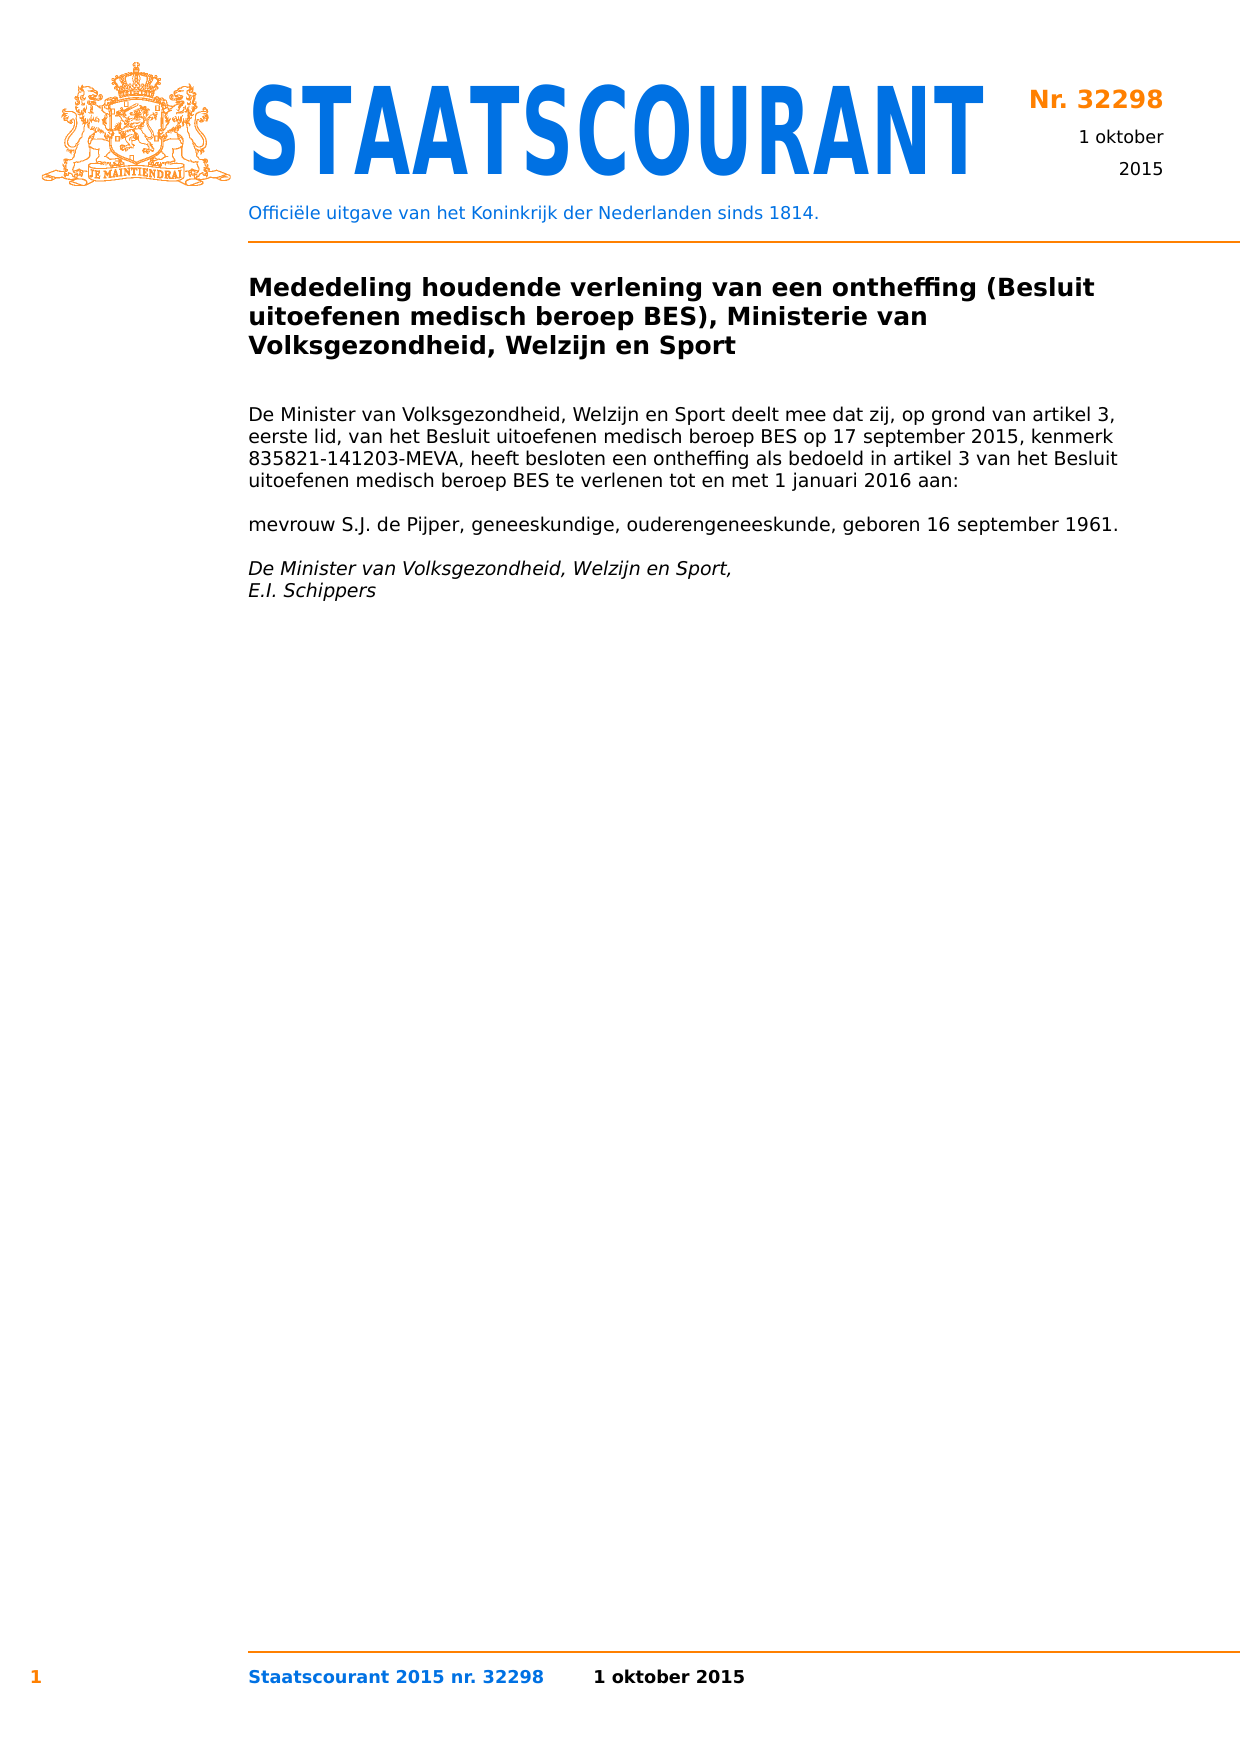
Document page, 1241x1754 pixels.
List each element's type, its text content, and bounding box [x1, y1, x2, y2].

table_header [25, 62, 248, 241]
picture [41, 62, 231, 186]
table_cell 1 oktober [998, 121, 1240, 153]
table_header STAATSCOURANT [248, 62, 998, 203]
text De Minister van Volksgezondheid, Welzijn en Sport deelt mee dat zij, op grond van artikel 3, eerste lid, van het Besluit uitoefenen medisch beroep BES op 17 september 2015, kenmerk 835821-141203-MEVA, heeft besloten een ontheffing als bedoeld in artikel 3 van het Besluit uitoefenen medisch beroep BES te verlenen tot en met 1 januari 2016 aan: [248, 404, 1163, 492]
text mevrouw S.J. de Pijper, geneeskundige, ouderengeneeskunde, geboren 16 september 1961. [248, 514, 1163, 536]
table_cell 2015 [998, 153, 1240, 203]
subtitle Mededeling houdende verlening van een ontheffing (Besluit uitoefenen medisch beroep BES), Ministerie van Volksgezondheid, Welzijn en Sport [248, 273, 1163, 361]
text De Minister van Volksgezondheid, Welzijn en Sport, E.I. Schippers [248, 558, 1163, 602]
table_header Nr. 32298 [998, 62, 1240, 121]
table_cell Officiële uitgave van het Koninkrijk der Nederlanden sinds 1814. [248, 203, 1240, 241]
